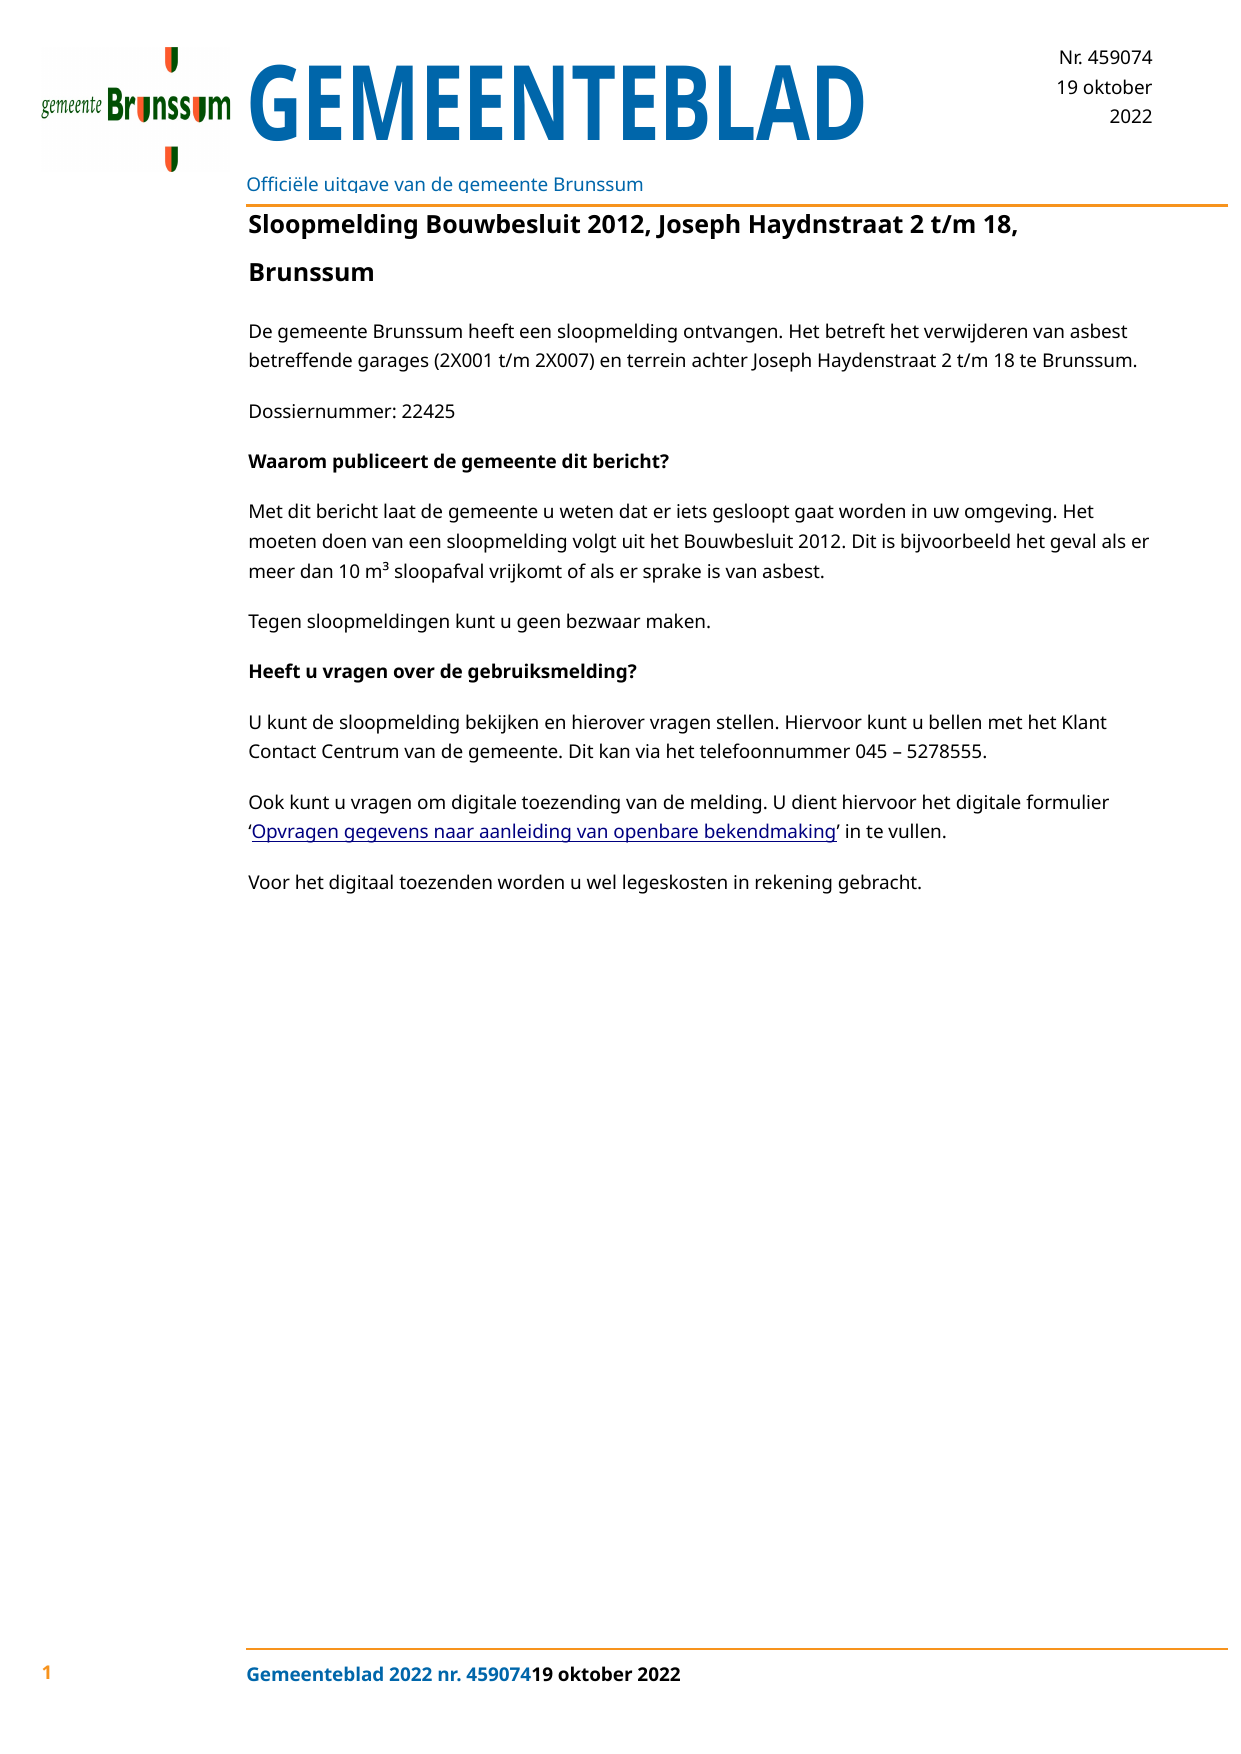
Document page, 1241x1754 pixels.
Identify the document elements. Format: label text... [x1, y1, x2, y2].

text De gemeente Brunssum heeft een sloopmelding ontvangen. Het betreft het verwijderen van asbest betreffende garages (2X001 t/m 2X007) en terrein achter Joseph Haydenstraat 2 t/m 18 te Brunssum. [248, 318, 1152, 373]
text Tegen sloopmeldingen kunt u geen bezwaar maken. [248, 608, 1152, 634]
text Ook kunt u vragen om digitale toezending van de melding. U dient hiervoor het digitale formulier ‘Opvragen gegevens naar aanleiding van openbare bekendmaking’ in te vullen. [248, 789, 1152, 844]
text Sloopmelding Bouwbesluit 2012, Joseph Haydnstraat 2 t/m 18, Brunssum [248, 207, 1152, 288]
text Waarom publiceert de gemeente dit bericht? [248, 448, 1152, 474]
text Voor het digitaal toezenden worden u wel legeskosten in rekening gebracht. [248, 869, 1152, 895]
picture [41, 47, 231, 172]
text Met dit bericht laat de gemeente u weten dat er iets gesloopt gaat worden in uw omgeving. Het moeten doen van een sloopmelding volgt uit het Bouwbesluit 2012. Dit is bijvoorbeeld het geval als er meer dan 10 m³ sloopafval vrijkomt of als er sprake is van asbest. [248, 499, 1152, 584]
text Dossiernummer: 22425 [248, 398, 1152, 424]
text Heeft u vragen over de gebruiksmelding? [248, 659, 1152, 684]
text U kunt de sloopmelding bekijken en hierover vragen stellen. Hiervoor kunt u bellen met het Klant Contact Centrum van de gemeente. Dit kan via het telefoonnummer 045 – 5278555. [248, 709, 1152, 764]
